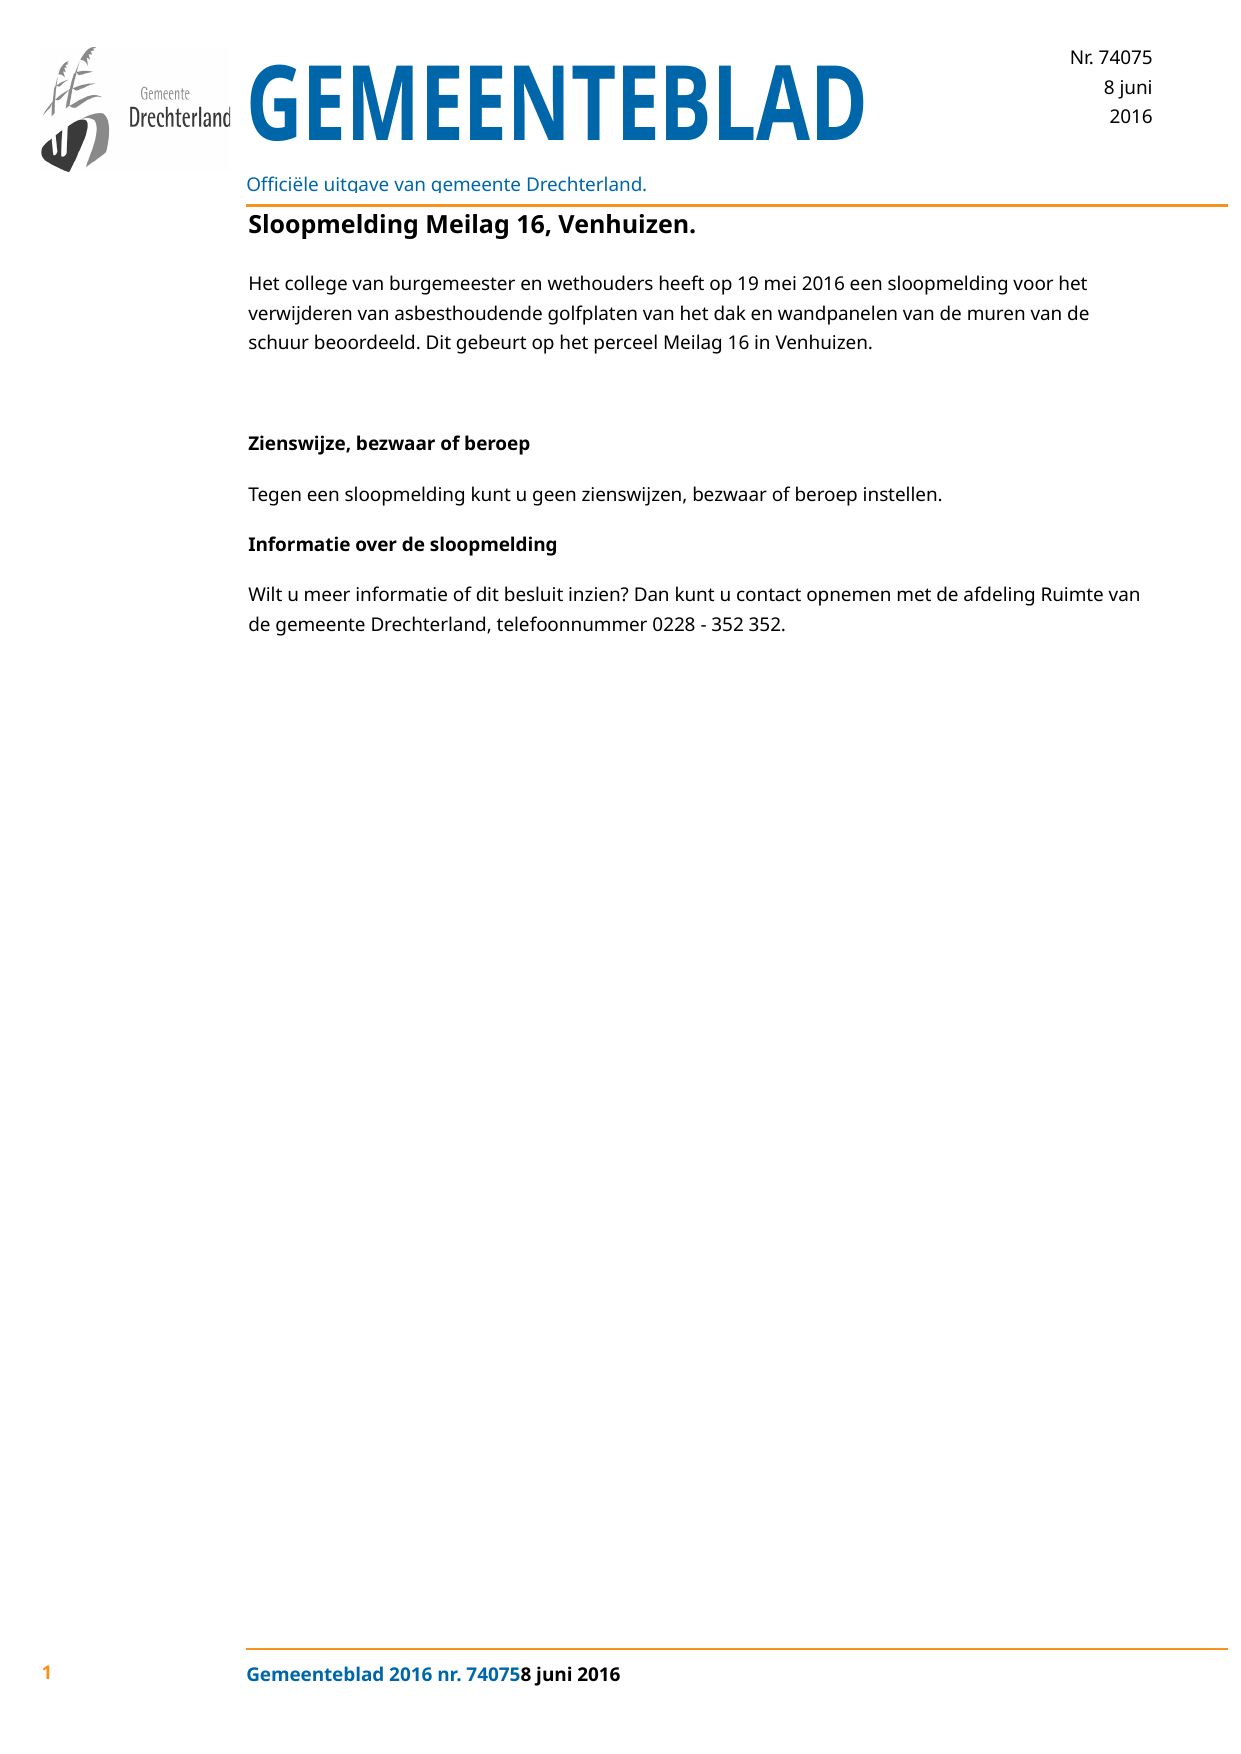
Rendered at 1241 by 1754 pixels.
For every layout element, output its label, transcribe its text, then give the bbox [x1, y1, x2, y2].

picture [41, 47, 231, 172]
text Sloopmelding Meilag 16, Venhuizen. [248, 207, 1152, 241]
text Tegen een sloopmelding kunt u geen zienswijzen, bezwaar of beroep instellen. [248, 481, 1152, 506]
text Wilt u meer informatie of dit besluit inzien? Dan kunt u contact opnemen met de afdeling Ruimte van de gemeente Drechterland, telefoonnummer 0228 - 352 352. [248, 582, 1152, 637]
text Het college van burgemeester en wethouders heeft op 19 mei 2016 een sloopmelding voor het verwijderen van asbesthoudende golfplaten van het dak en wandpanelen van de muren van de schuur beoordeeld. Dit gebeurt op het perceel Meilag 16 in Venhuizen. [248, 270, 1152, 355]
text Informatie over de sloopmelding [248, 531, 1152, 557]
text Zienswijze, bezwaar of beroep [248, 430, 1152, 456]
